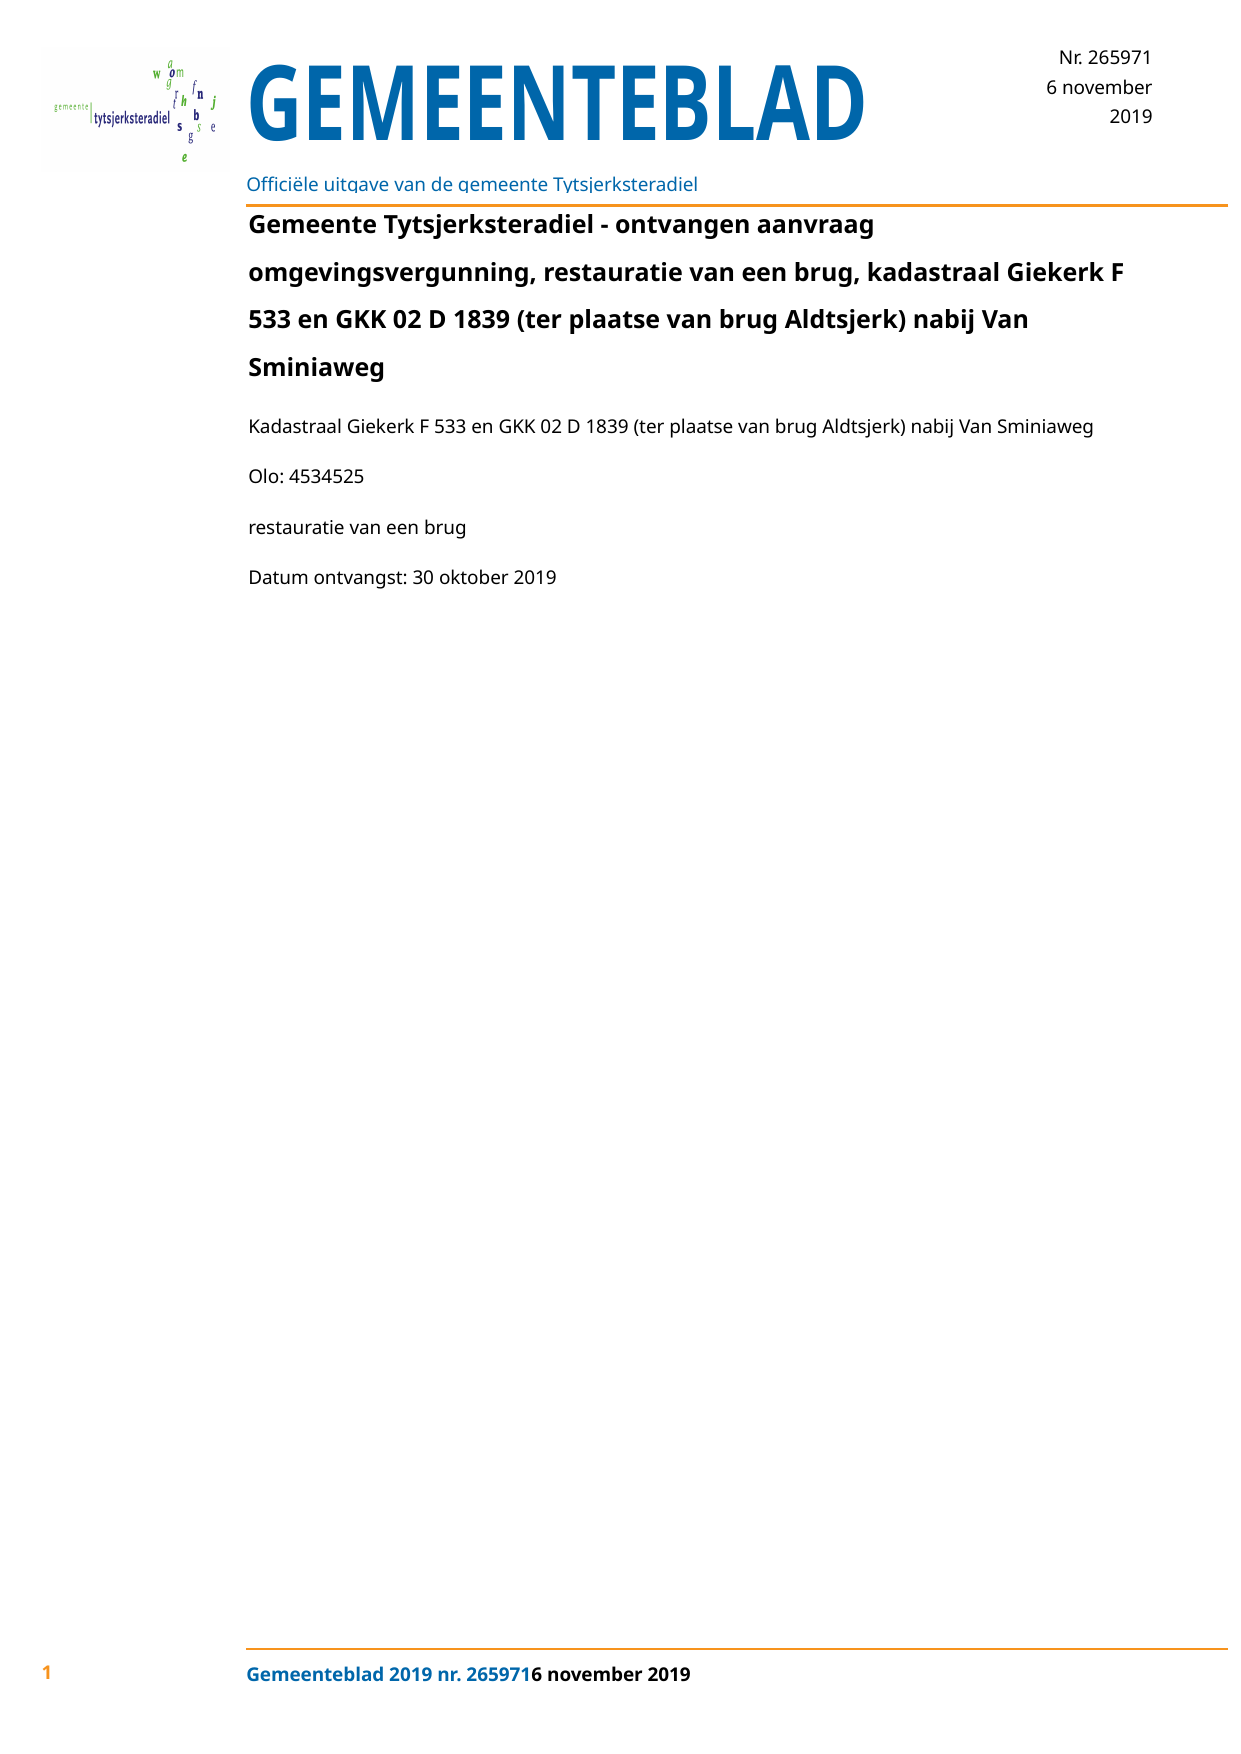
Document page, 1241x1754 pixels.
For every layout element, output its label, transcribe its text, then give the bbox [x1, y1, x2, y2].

text Gemeente Tytsjerksteradiel - ontvangen aanvraag omgevingsvergunning, restauratie van een brug, kadastraal Giekerk F 533 en GKK 02 D 1839 (ter plaatse van brug Aldtsjerk) nabij Van Sminiaweg [248, 207, 1152, 384]
text Kadastraal Giekerk F 533 en GKK 02 D 1839 (ter plaatse van brug Aldtsjerk) nabij Van Sminiaweg [248, 413, 1152, 439]
text Datum ontvangst: 30 oktober 2019 [248, 564, 1152, 590]
text restauratie van een brug [248, 514, 1152, 540]
text Olo: 4534525 [248, 463, 1152, 489]
picture [41, 47, 231, 172]
